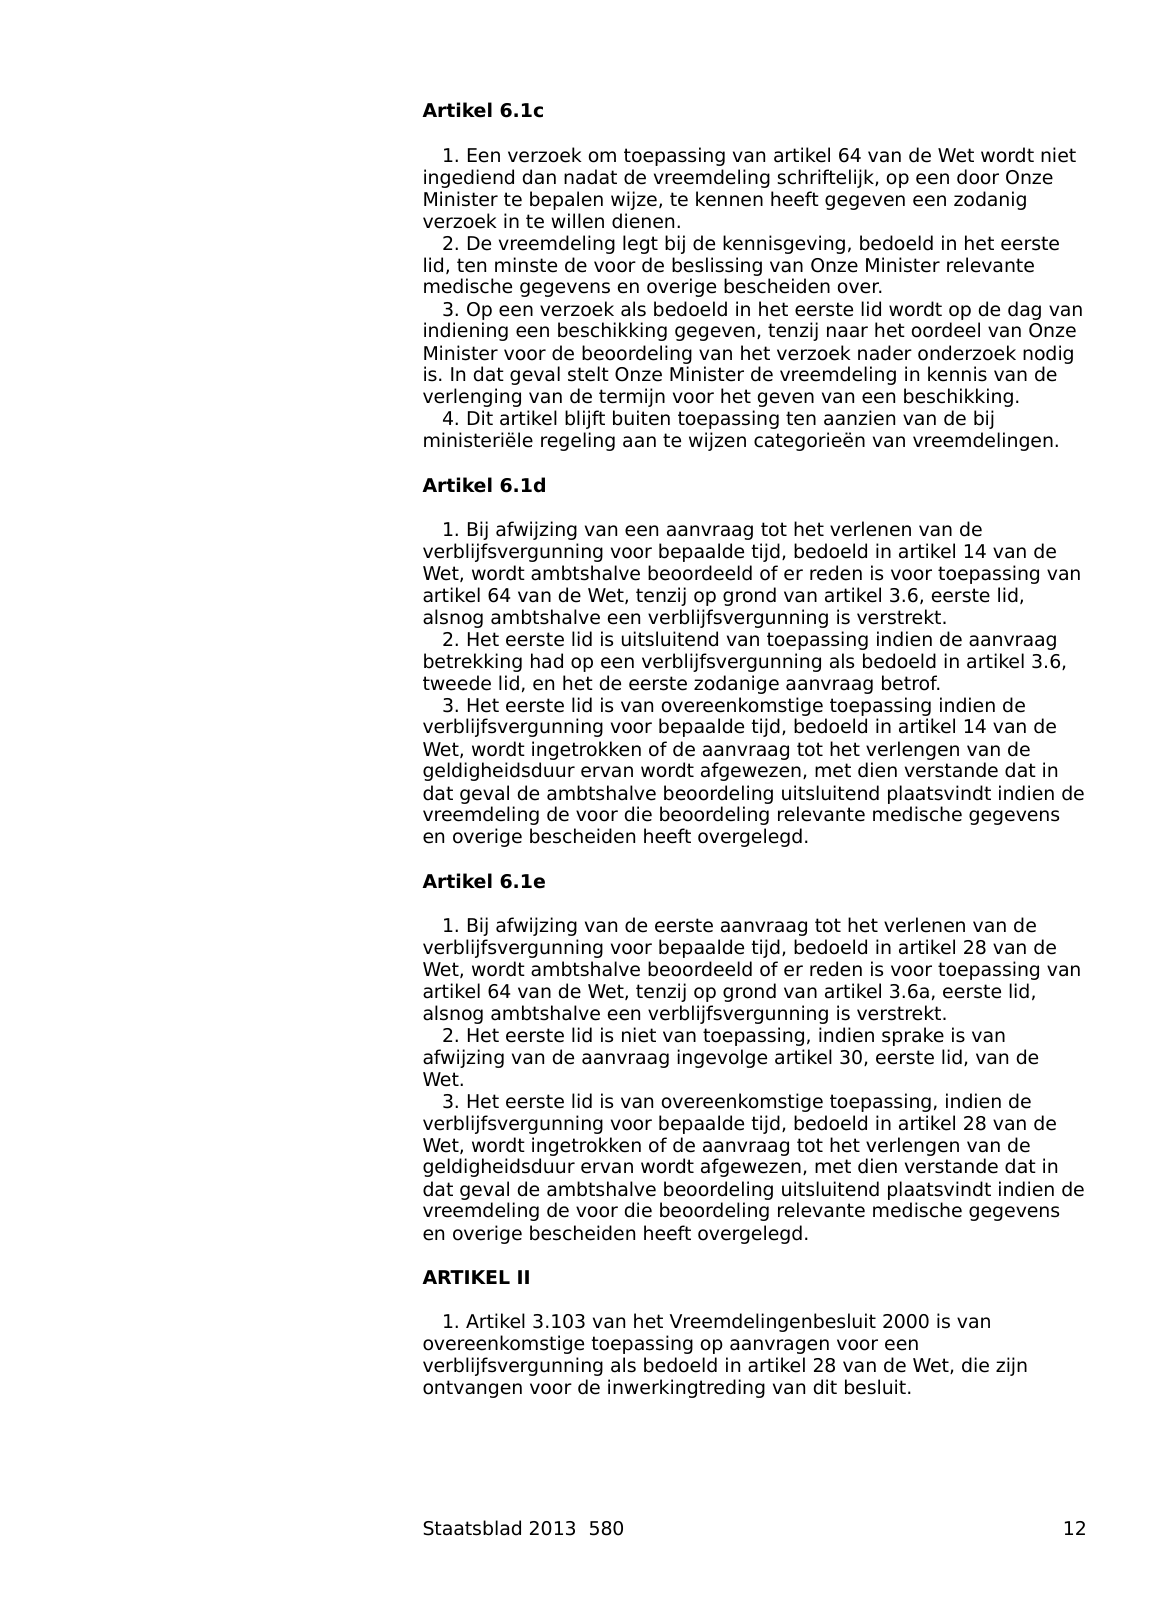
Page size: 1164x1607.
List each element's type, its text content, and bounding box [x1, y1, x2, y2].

text 1. Bij afwijzing van de eerste aanvraag tot het verlenen van de verblijfsvergunning voor bepaalde tijd, bedoeld in artikel 28 van de Wet, wordt ambtshalve beoordeeld of er reden is voor toepassing van artikel 64 van de Wet, tenzij op grond van artikel 3.6a, eerste lid, alsnog ambtshalve een verblijfsvergunning is verstrekt. [422, 915, 1087, 1024]
text 3. Het eerste lid is van overeenkomstige toepassing, indien de verblijfsvergunning voor bepaalde tijd, bedoeld in artikel 28 van de Wet, wordt ingetrokken of de aanvraag tot het verlengen van de geldigheidsduur ervan wordt afgewezen, met dien verstande dat in dat geval de ambtshalve beoordeling uitsluitend plaatsvindt indien de vreemdeling de voor die beoordeling relevante medische gegevens en overige bescheiden heeft overgelegd. [422, 1091, 1087, 1244]
text 2. Het eerste lid is niet van toepassing, indien sprake is van afwijzing van de aanvraag ingevolge artikel 30, eerste lid, van de Wet. [422, 1024, 1087, 1091]
text 1. Bij afwijzing van een aanvraag tot het verlenen van de verblijfsvergunning voor bepaalde tijd, bedoeld in artikel 14 van de Wet, wordt ambtshalve beoordeeld of er reden is voor toepassing van artikel 64 van de Wet, tenzij op grond van artikel 3.6, eerste lid, alsnog ambtshalve een verblijfsvergunning is verstrekt. [422, 519, 1087, 628]
subtitle Artikel 6.1c [422, 100, 1087, 122]
text 3. Het eerste lid is van overeenkomstige toepassing indien de verblijfsvergunning voor bepaalde tijd, bedoeld in artikel 14 van de Wet, wordt ingetrokken of de aanvraag tot het verlengen van de geldigheidsduur ervan wordt afgewezen, met dien verstande dat in dat geval de ambtshalve beoordeling uitsluitend plaatsvindt indien de vreemdeling de voor die beoordeling relevante medische gegevens en overige bescheiden heeft overgelegd. [422, 694, 1087, 848]
text 2. De vreemdeling legt bij de kennisgeving, bedoeld in het eerste lid, ten minste de voor de beslissing van Onze Minister relevante medische gegevens en overige bescheiden over. [422, 232, 1087, 298]
subtitle Artikel 6.1e [422, 871, 1087, 892]
text 1. Artikel 3.103 van het Vreemdelingenbesluit 2000 is van overeenkomstige toepassing op aanvragen voor een verblijfsvergunning als bedoeld in artikel 28 van de Wet, die zijn ontvangen voor de inwerkingtreding van dit besluit. [422, 1311, 1087, 1399]
text 3. Op een verzoek als bedoeld in het eerste lid wordt op de dag van indiening een beschikking gegeven, tenzij naar het oordeel van Onze Minister voor de beoordeling van het verzoek nader onderzoek nodig is. In dat geval stelt Onze Minister de vreemdeling in kennis van de verlenging van de termijn voor het geven van een beschikking. [422, 298, 1087, 408]
subtitle Artikel 6.1d [422, 474, 1087, 496]
text 2. Het eerste lid is uitsluitend van toepassing indien de aanvraag betrekking had op een verblijfsvergunning als bedoeld in artikel 3.6, tweede lid, en het de eerste zodanige aanvraag betrof. [422, 628, 1087, 694]
text 1. Een verzoek om toepassing van artikel 64 van de Wet wordt niet ingediend dan nadat de vreemdeling schriftelijk, op een door Onze Minister te bepalen wijze, te kennen heeft gegeven een zodanig verzoek in te willen dienen. [422, 144, 1087, 232]
subtitle ARTIKEL II [422, 1267, 1087, 1288]
text 4. Dit artikel blijft buiten toepassing ten aanzien van de bij ministeriële regeling aan te wijzen categorieën van vreemdelingen. [422, 408, 1087, 452]
